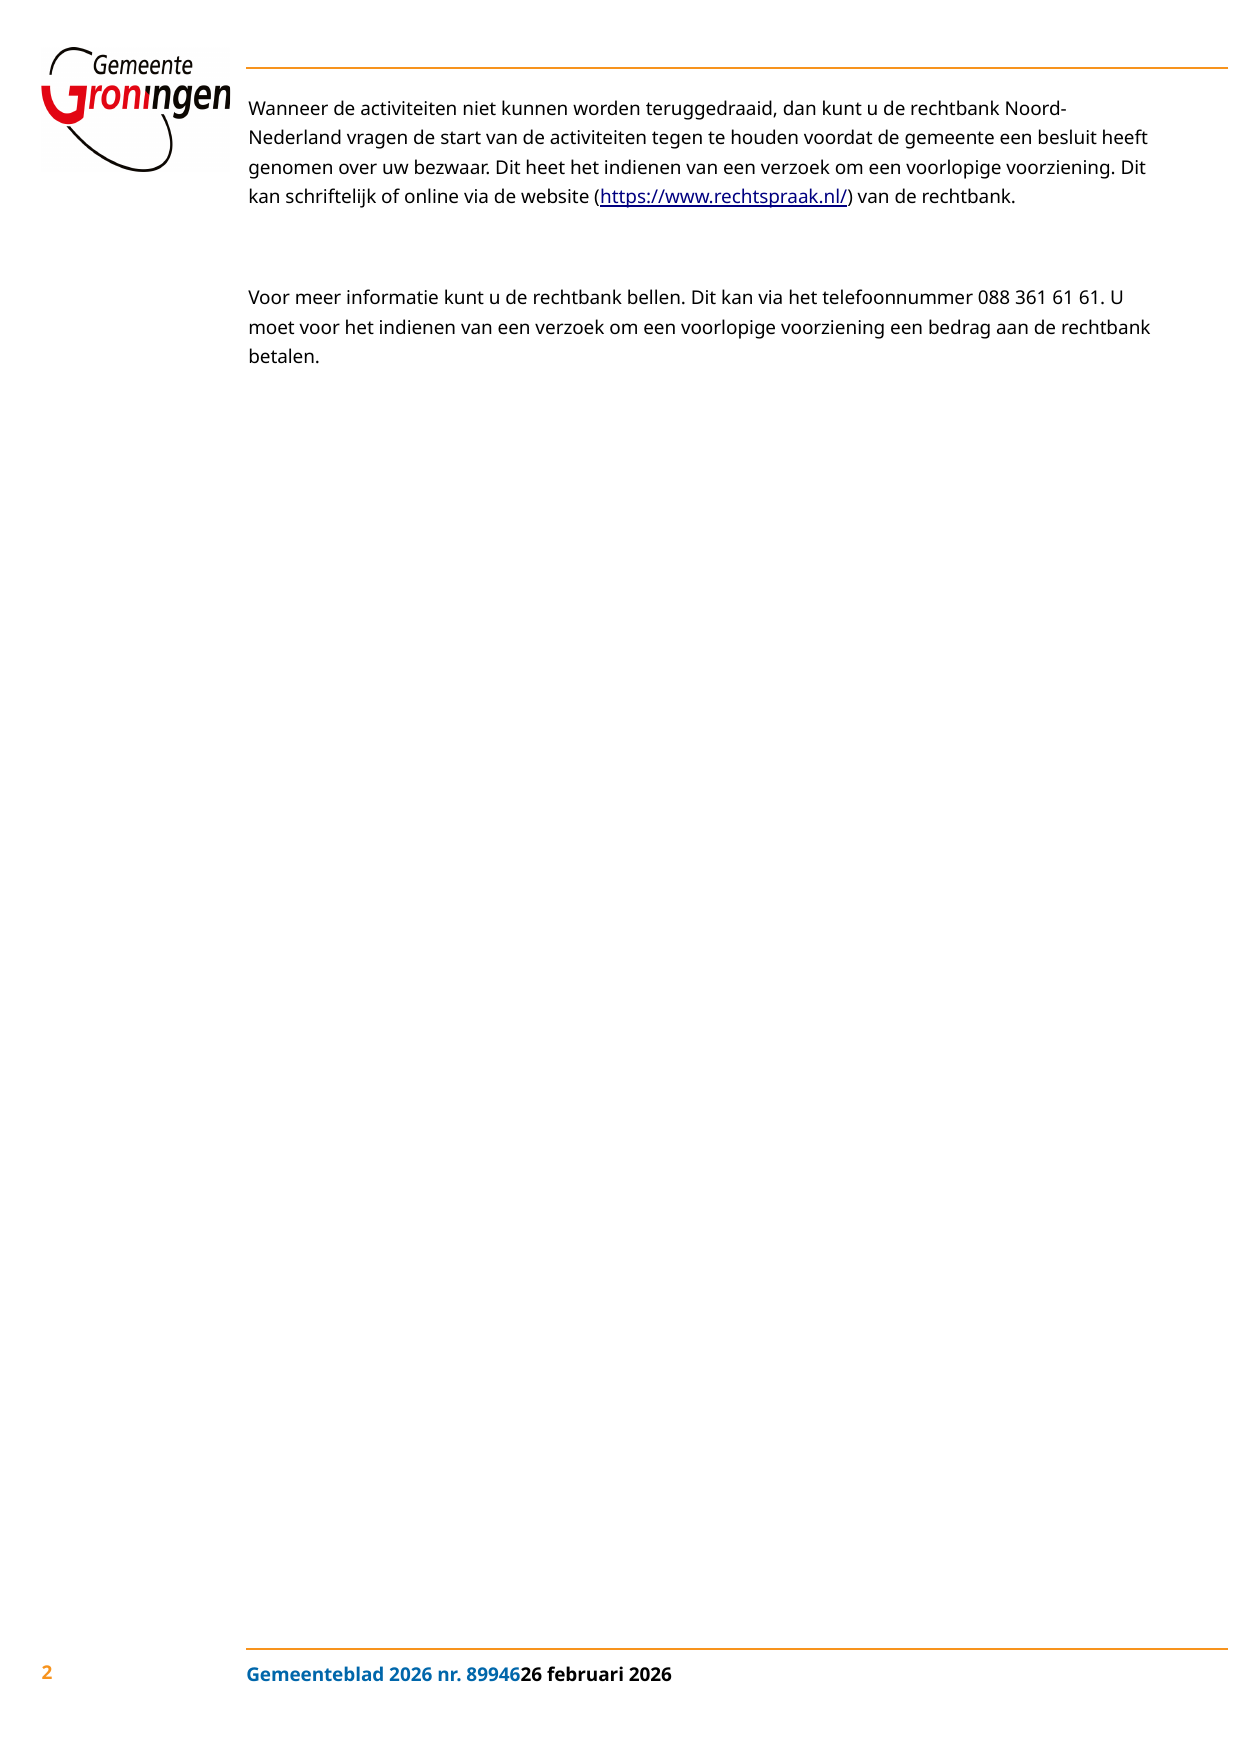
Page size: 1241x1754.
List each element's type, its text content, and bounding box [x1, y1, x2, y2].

text Wanneer de activiteiten niet kunnen worden teruggedraaid, dan kunt u de rechtbank Noord-Nederland vragen de start van de activiteiten tegen te houden voordat de gemeente een besluit heeft genomen over uw bezwaar. Dit heet het indienen van een verzoek om een voorlopige voorziening. Dit kan schriftelijk of online via de website (https://www.rechtspraak.nl/) van de rechtbank. [248, 95, 1152, 209]
picture [41, 47, 231, 172]
text Voor meer informatie kunt u de rechtbank bellen. Dit kan via het telefoonnummer 088 361 61 61. U moet voor het indienen van een verzoek om een voorlopige voorziening een bedrag aan de rechtbank betalen. [248, 284, 1152, 369]
